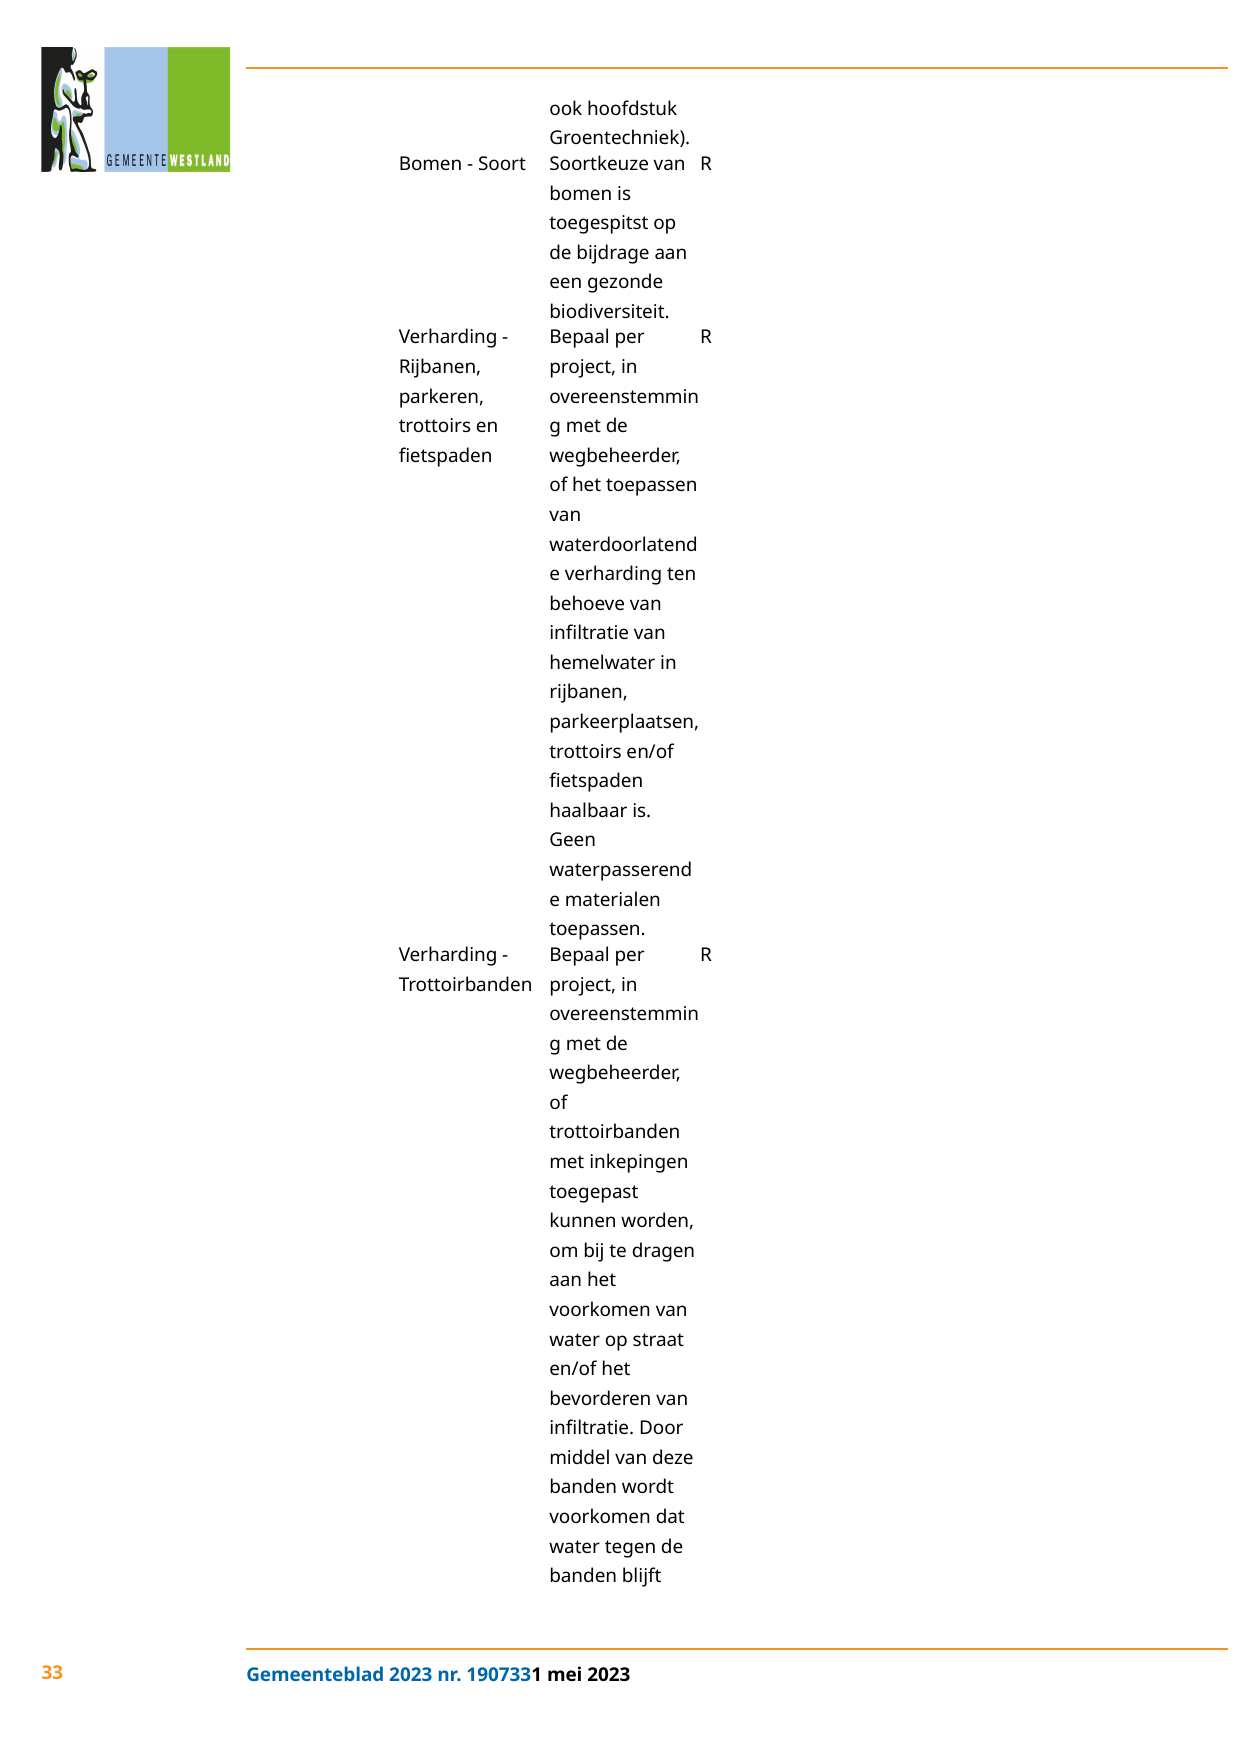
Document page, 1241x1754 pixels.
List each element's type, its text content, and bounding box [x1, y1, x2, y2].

table_cell [850, 95, 1001, 150]
table_cell [700, 95, 850, 150]
table_cell R [700, 150, 850, 324]
table_cell R [700, 941, 850, 1588]
table_cell [399, 95, 549, 150]
table_cell Verharding - Rijbanen, parkeren, trottoirs en fietspaden [399, 324, 549, 941]
table_cell [1001, 95, 1152, 150]
table_cell [1001, 324, 1152, 941]
table_cell Bepaal per project, in overeenstemming met de wegbeheerder, of het toepassen van waterdoorlatende verharding ten behoeve van infiltratie van hemelwater in rijbanen, parkeerplaatsen, trottoirs en/of fietspaden haalbaar is. Geen waterpasserende materialen toepassen. [549, 324, 700, 941]
table_cell [248, 150, 398, 324]
table_cell R [700, 324, 850, 941]
table_cell [248, 324, 398, 941]
table_cell [248, 941, 398, 1588]
picture [41, 47, 231, 172]
table_cell [248, 95, 398, 150]
table_cell Bomen - Soort [399, 150, 549, 324]
table_cell Soortkeuze van bomen is toegespitst op de bijdrage aan een gezonde biodiversiteit. [549, 150, 700, 324]
table_cell [1001, 941, 1152, 1588]
table_cell Bepaal per project, in overeenstemming met de wegbeheerder, of trottoirbanden met inkepingen toegepast kunnen worden, om bij te dragen aan het voorkomen van water op straat en/of het bevorderen van infiltratie. Door middel van deze banden wordt voorkomen dat water tegen de banden blijft [549, 941, 700, 1588]
table_cell Verharding - Trottoirbanden [399, 941, 549, 1588]
table_cell ook hoofdstuk Groentechniek). [549, 95, 700, 150]
table_cell [1001, 150, 1152, 324]
table_cell [850, 941, 1001, 1588]
table_cell [850, 324, 1001, 941]
table_cell [850, 150, 1001, 324]
